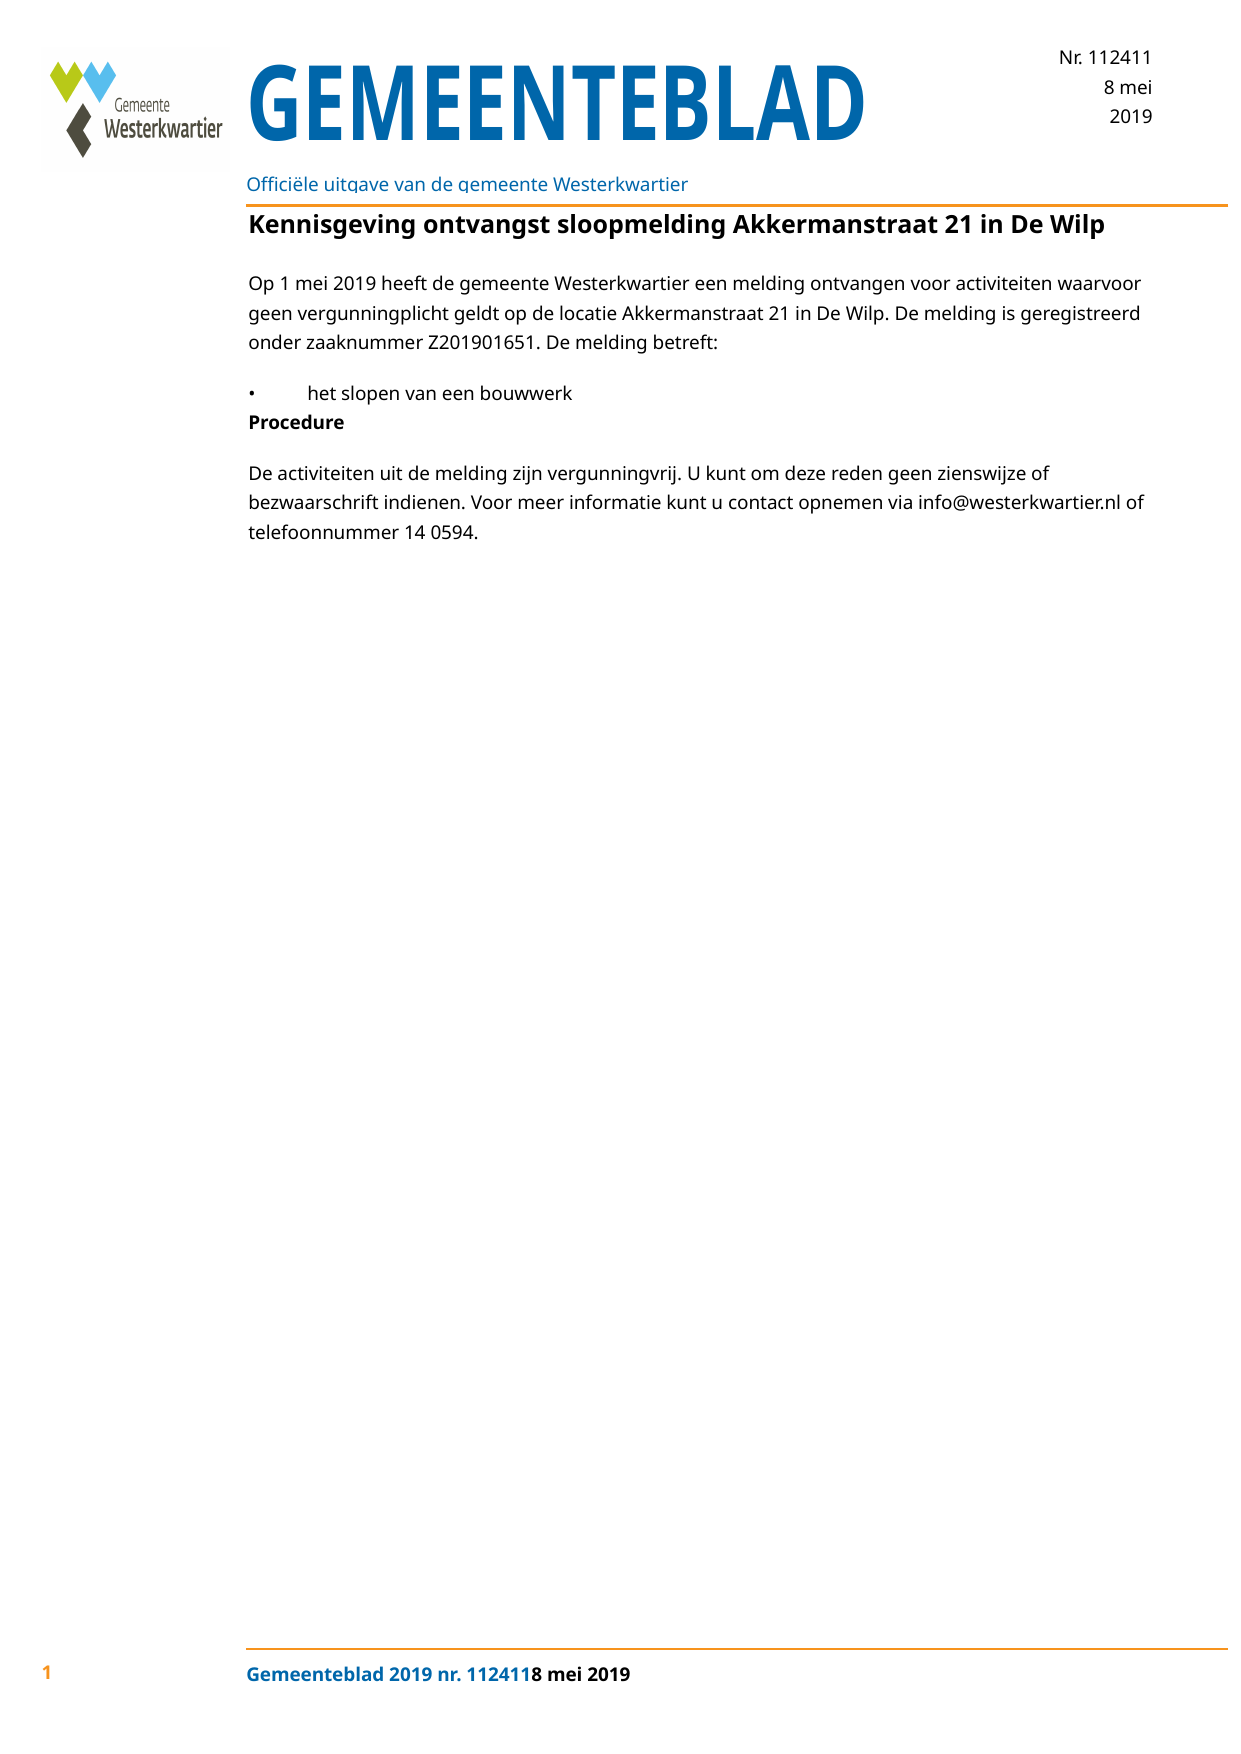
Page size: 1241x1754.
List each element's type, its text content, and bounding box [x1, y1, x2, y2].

picture [41, 47, 231, 172]
text De activiteiten uit de melding zijn vergunningvrij. U kunt om deze reden geen zienswijze of bezwaarschrift indienen. Voor meer informatie kunt u contact opnemen via info@westerkwartier.nl of telefoonnummer 14 0594. [248, 460, 1152, 545]
text Procedure [248, 409, 1152, 435]
list het slopen van een bouwwerk [248, 380, 1152, 406]
text Op 1 mei 2019 heeft de gemeente Westerkwartier een melding ontvangen voor activiteiten waarvoor geen vergunningplicht geldt op de locatie Akkermanstraat 21 in De Wilp. De melding is geregistreerd onder zaaknummer Z201901651. De melding betreft: [248, 270, 1152, 355]
text Kennisgeving ontvangst sloopmelding Akkermanstraat 21 in De Wilp [248, 207, 1152, 241]
